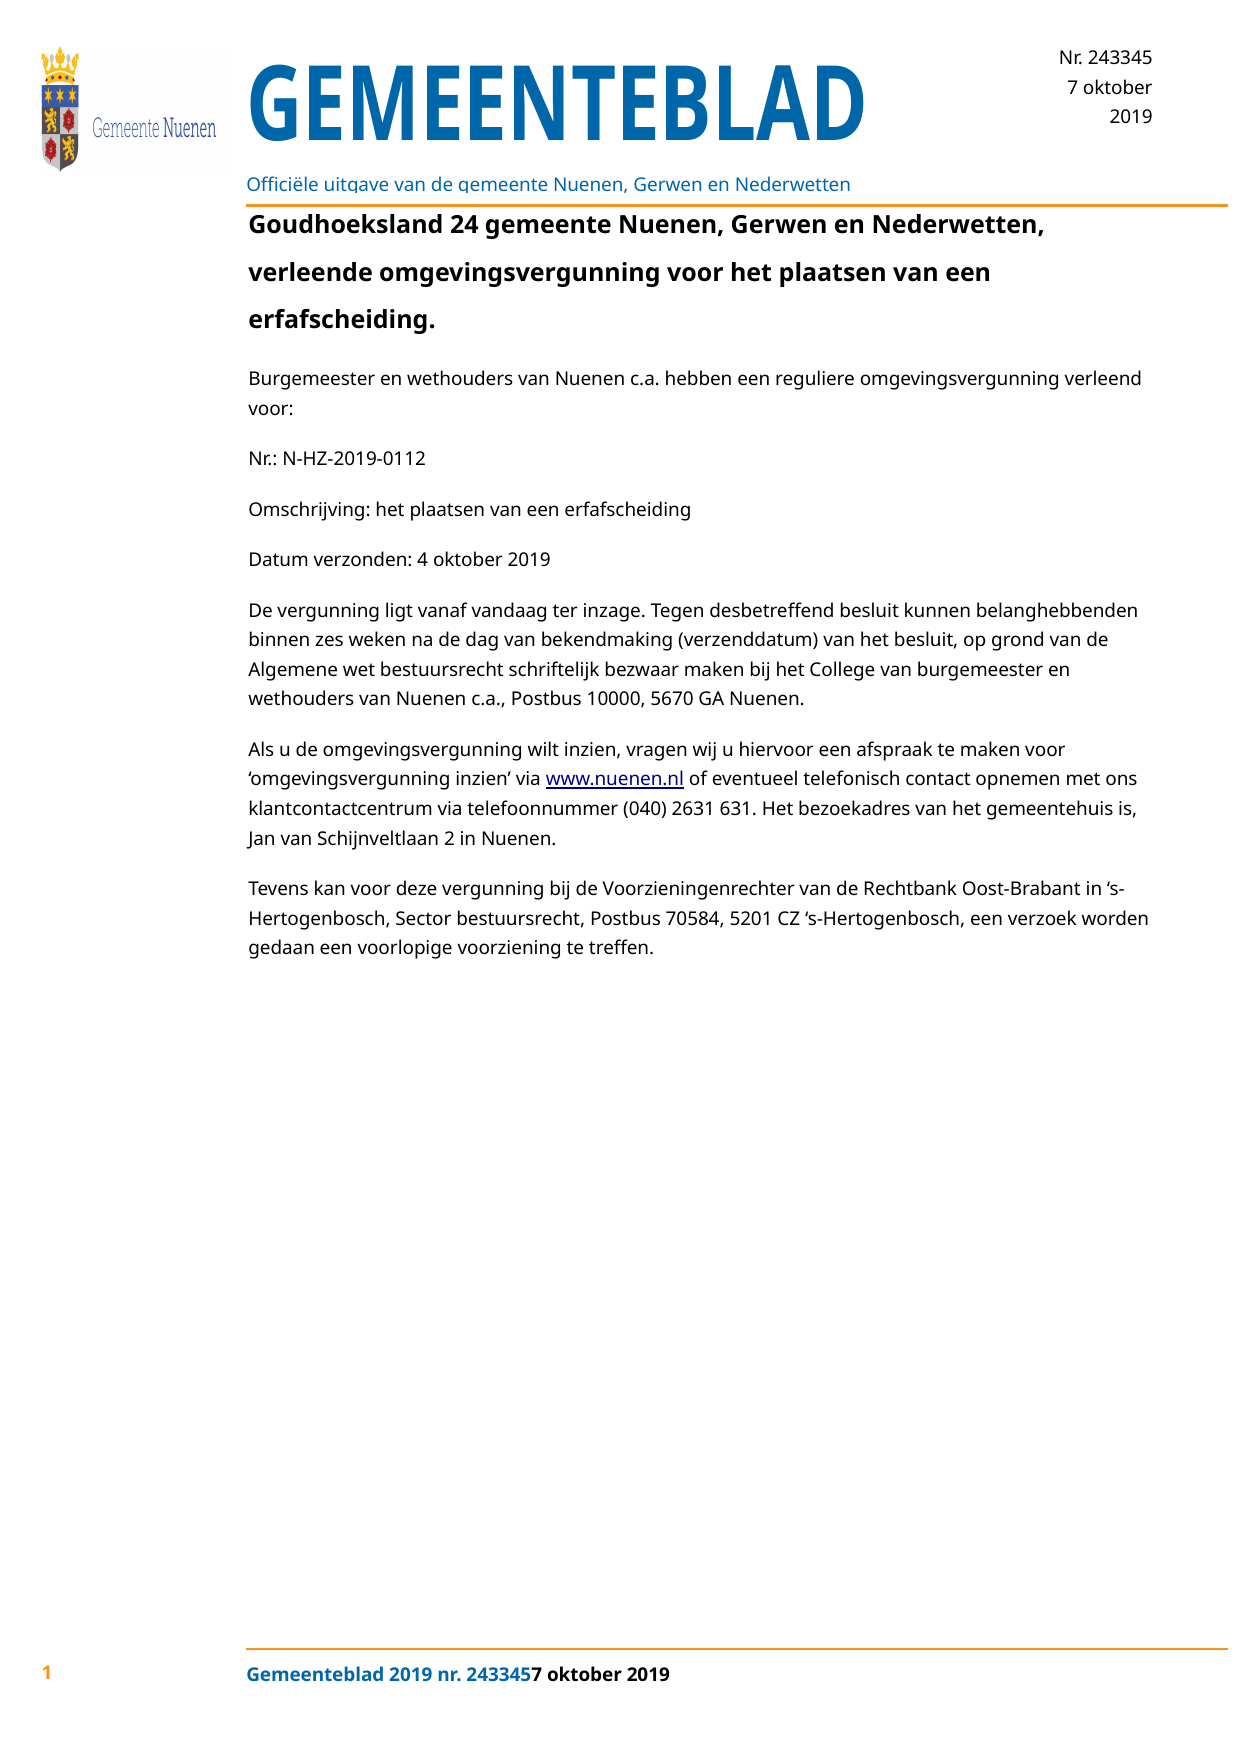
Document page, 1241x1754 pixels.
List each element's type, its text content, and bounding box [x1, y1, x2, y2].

text Tevens kan voor deze vergunning bij de Voorzieningenrechter van de Rechtbank Oost-Brabant in ‘s-Hertogenbosch, Sector bestuursrecht, Postbus 70584, 5201 CZ ‘s-Hertogenbosch, een verzoek worden gedaan een voorlopige voorziening te treffen. [248, 875, 1152, 960]
text Omschrijving: het plaatsen van een erfafscheiding [248, 496, 1152, 522]
text Als u de omgevingsvergunning wilt inzien, vragen wij u hiervoor een afspraak te maken voor ‘omgevingsvergunning inzien’ via www.nuenen.nl of eventueel telefonisch contact opnemen met ons klantcontactcentrum via telefoonnummer (040) 2631 631. Het bezoekadres van het gemeentehuis is, Jan van Schijnveltlaan 2 in Nuenen. [248, 736, 1152, 850]
text Nr.: N-HZ-2019-0112 [248, 446, 1152, 471]
text Burgemeester en wethouders van Nuenen c.a. hebben een reguliere omgevingsvergunning verleend voor: [248, 366, 1152, 421]
text Datum verzonden: 4 oktober 2019 [248, 546, 1152, 572]
text De vergunning ligt vanaf vandaag ter inzage. Tegen desbetreffend besluit kunnen belanghebbenden binnen zes weken na de dag van bekendmaking (verzenddatum) van het besluit, op grond van de Algemene wet bestuursrecht schriftelijk bezwaar maken bij het College van burgemeester en wethouders van Nuenen c.a., Postbus 10000, 5670 GA Nuenen. [248, 597, 1152, 711]
picture [41, 47, 231, 172]
text Goudhoeksland 24 gemeente Nuenen, Gerwen en Nederwetten, verleende omgevingsvergunning voor het plaatsen van een erfafscheiding. [248, 207, 1152, 336]
